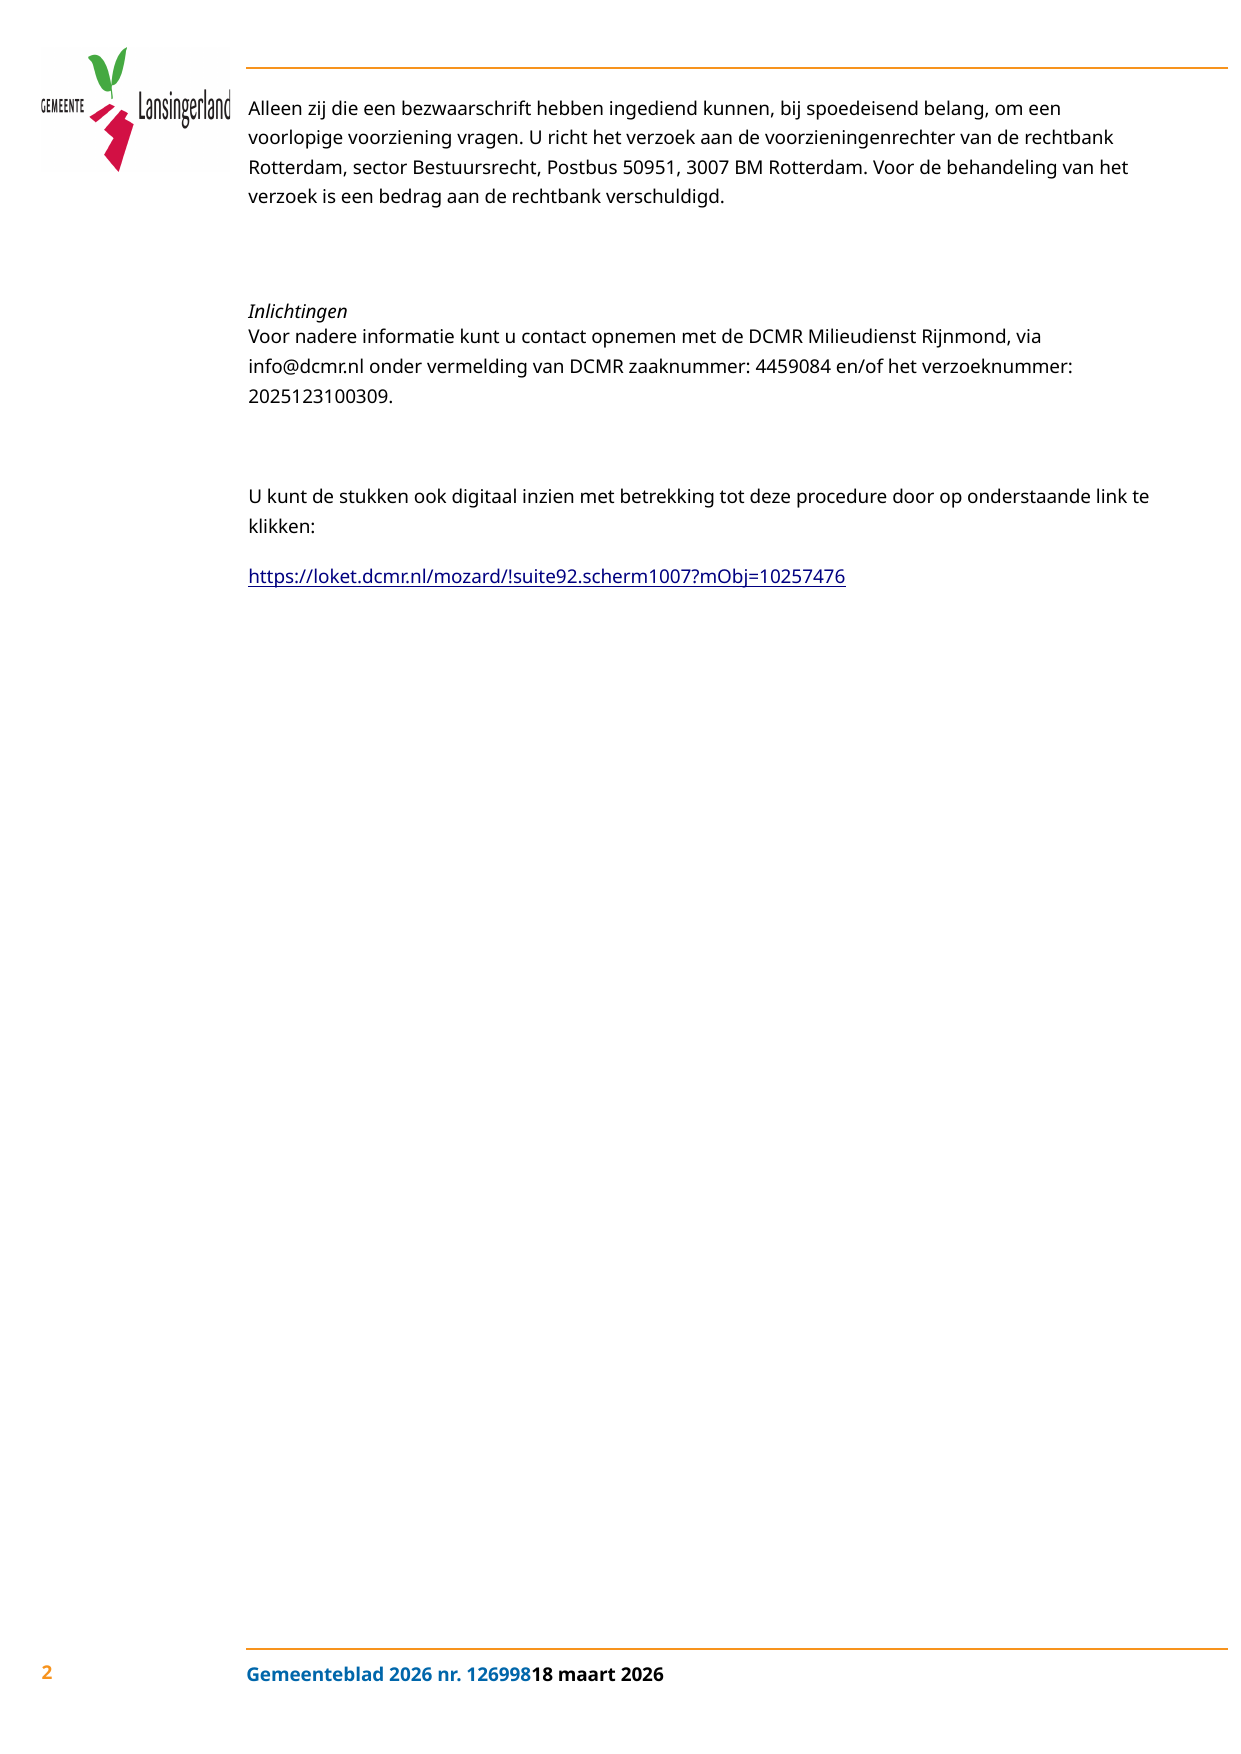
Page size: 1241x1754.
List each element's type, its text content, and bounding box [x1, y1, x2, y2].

text U kunt de stukken ook digitaal inzien met betrekking tot deze procedure door op onderstaande link te klikken: [248, 484, 1152, 539]
text Alleen zij die een bezwaarschrift hebben ingediend kunnen, bij spoedeisend belang, om een voorlopige voorziening vragen. U richt het verzoek aan de voorzieningenrechter van de rechtbank Rotterdam, sector Bestuursrecht, Postbus 50951, 3007 BM Rotterdam. Voor de behandeling van het verzoek is een bedrag aan de rechtbank verschuldigd. [248, 95, 1152, 209]
text Voor nadere informatie kunt u contact opnemen met de DCMR Milieudienst Rijnmond, via info@dcmr.nl onder vermelding van DCMR zaaknummer: 4459084 en/of het verzoeknummer: 2025123100309. [248, 324, 1152, 408]
text Inlichtingen [248, 298, 1152, 324]
text https://loket.dcmr.nl/mozard/!suite92.scherm1007?mObj=10257476 [248, 564, 1152, 589]
picture [41, 47, 231, 172]
